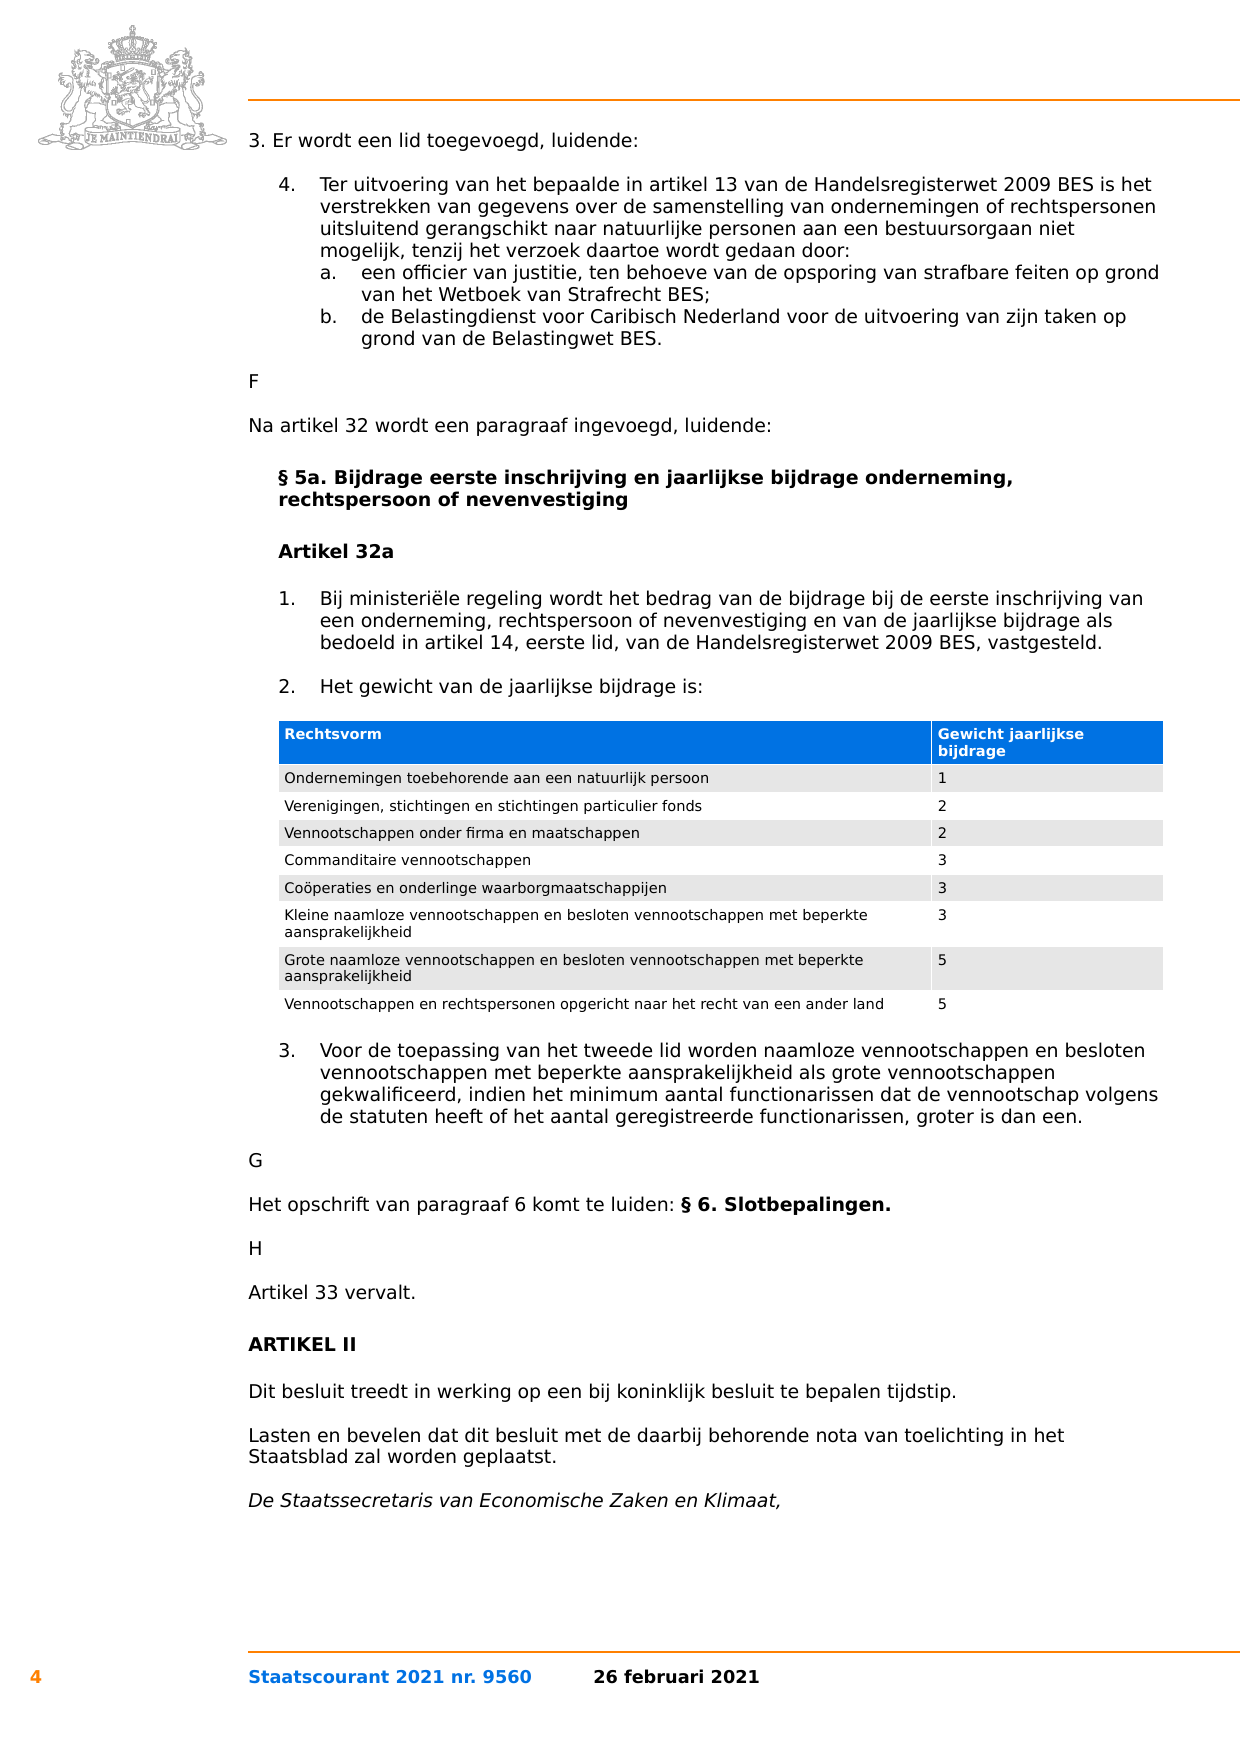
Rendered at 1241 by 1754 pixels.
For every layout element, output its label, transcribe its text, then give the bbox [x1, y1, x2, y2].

table_cell Ondernemingen toebehorende aan een natuurlijk persoon [279, 765, 931, 792]
text Het opschrift van paragraaf 6 komt te luiden: § 6. Slotbepalingen. [248, 1194, 1163, 1216]
text 4. Ter uitvoering van het bepaalde in artikel 13 van de Handelsregisterwet 2009 BES is het verstrekken van gegevens over de samenstelling van ondernemingen of rechtspersonen uitsluitend gerangschikt naar natuurlijke personen aan een bestuursorgaan niet mogelijk, tenzij het verzoek daartoe wordt gedaan door: [278, 174, 1163, 262]
subtitle Artikel 32a [278, 541, 1163, 563]
table_header Rechtsvorm [279, 721, 931, 764]
table_cell 5 [932, 947, 1163, 990]
table_cell Coöperaties en onderlinge waarborgmaatschappijen [279, 875, 931, 901]
text 2. Het gewicht van de jaarlijkse bijdrage is: [278, 676, 1163, 698]
table_cell 1 [932, 765, 1163, 792]
text Na artikel 32 wordt een paragraaf ingevoegd, luidende: [248, 415, 1163, 437]
table_cell 3 [932, 848, 1163, 874]
text Lasten en bevelen dat dit besluit met de daarbij behorende nota van toelichting in het Staatsblad zal worden geplaatst. [248, 1424, 1163, 1468]
picture [38, 25, 227, 150]
table_cell Commanditaire vennootschappen [279, 848, 931, 874]
text De Staatssecretaris van Economische Zaken en Klimaat, [248, 1490, 1163, 1512]
text Dit besluit treedt in werking op een bij koninklijk besluit te bepalen tijdstip. [248, 1381, 1163, 1403]
table_cell 2 [932, 820, 1163, 846]
table_cell Grote naamloze vennootschappen en besloten vennootschappen met beperkte aansprakelijkheid [279, 947, 931, 990]
text 3. Er wordt een lid toegevoegd, luidende: [248, 130, 1163, 152]
table_cell 3 [932, 875, 1163, 901]
table_cell 3 [932, 902, 1163, 946]
table_header Gewicht jaarlijkse bijdrage [932, 721, 1163, 764]
text F [248, 371, 1163, 393]
table_cell Verenigingen, stichtingen en stichtingen particulier fonds [279, 793, 931, 819]
text Artikel 33 vervalt. [248, 1282, 1163, 1304]
text 3. Voor de toepassing van het tweede lid worden naamloze vennootschappen en besloten vennootschappen met beperkte aansprakelijkheid als grote vennootschappen gekwalificeerd, indien het minimum aantal functionarissen dat de vennootschap volgens de statuten heeft of het aantal geregistreerde functionarissen, groter is dan een. [278, 1040, 1163, 1128]
text G [248, 1150, 1163, 1172]
subtitle ARTIKEL II [248, 1334, 1163, 1356]
text H [248, 1238, 1163, 1260]
table_cell Vennootschappen en rechtspersonen opgericht naar het recht van een ander land [279, 991, 931, 1017]
table_cell Kleine naamloze vennootschappen en besloten vennootschappen met beperkte aansprakelijkheid [279, 902, 931, 946]
text 1. Bij ministeriële regeling wordt het bedrag van de bijdrage bij de eerste inschrijving van een onderneming, rechtspersoon of nevenvestiging en van de jaarlijkse bijdrage als bedoeld in artikel 14, eerste lid, van de Handelsregisterwet 2009 BES, vastgesteld. [278, 588, 1163, 654]
table_cell Vennootschappen onder firma en maatschappen [279, 820, 931, 846]
table_cell 5 [932, 991, 1163, 1017]
subtitle § 5a. Bijdrage eerste inschrijving en jaarlijkse bijdrage onderneming, rechtspersoon of nevenvestiging [278, 467, 1163, 511]
text a. een officier van justitie, ten behoeve van de opsporing van strafbare feiten op grond van het Wetboek van Strafrecht BES; [319, 262, 1163, 306]
table_cell 2 [932, 793, 1163, 819]
text b. de Belastingdienst voor Caribisch Nederland voor de uitvoering van zijn taken op grond van de Belastingwet BES. [319, 306, 1163, 349]
